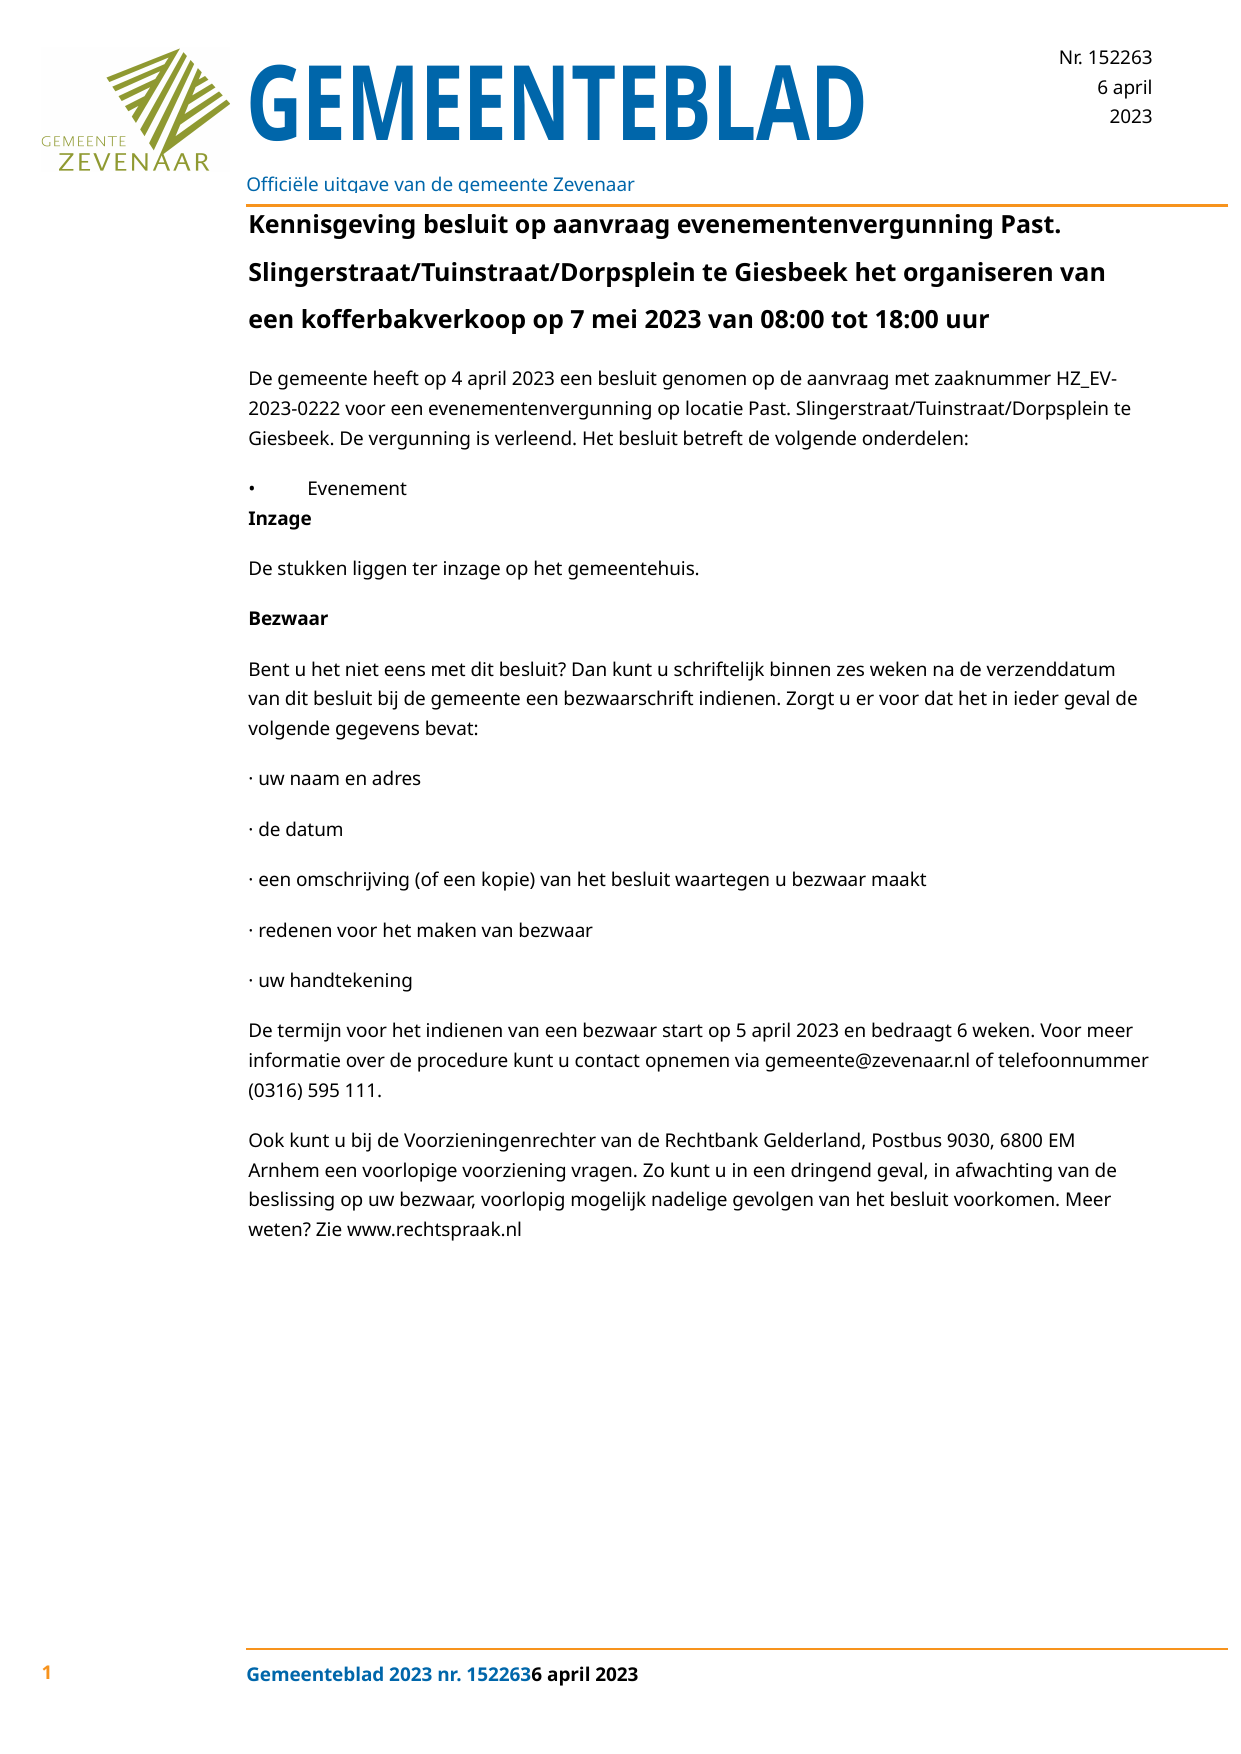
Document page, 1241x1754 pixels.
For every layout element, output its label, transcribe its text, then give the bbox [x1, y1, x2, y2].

text · een omschrijving (of een kopie) van het besluit waartegen u bezwaar maakt [248, 866, 1152, 892]
text Bezwaar [248, 606, 1152, 631]
text Kennisgeving besluit op aanvraag evenementenvergunning Past. Slingerstraat/Tuinstraat/Dorpsplein te Giesbeek het organiseren van een kofferbakverkoop op 7 mei 2023 van 08:00 tot 18:00 uur [248, 207, 1152, 336]
picture [41, 47, 231, 172]
text · uw naam en adres [248, 766, 1152, 791]
text De stukken liggen ter inzage op het gemeentehuis. [248, 555, 1152, 581]
text · de datum [248, 816, 1152, 842]
text De gemeente heeft op 4 april 2023 een besluit genomen op de aanvraag met zaaknummer HZ_EV-2023-0222 voor een evenementenvergunning op locatie Past. Slingerstraat/Tuinstraat/Dorpsplein te Giesbeek. De vergunning is verleend. Het besluit betreft de volgende onderdelen: [248, 366, 1152, 450]
text De termijn voor het indienen van een bezwaar start op 5 april 2023 en bedraagt 6 weken. Voor meer informatie over de procedure kunt u contact opnemen via gemeente@zevenaar.nl of telefoonnummer (0316) 595 111. [248, 1018, 1152, 1102]
text · redenen voor het maken van bezwaar [248, 917, 1152, 942]
text Ook kunt u bij de Voorzieningenrechter van de Rechtbank Gelderland, Postbus 9030, 6800 EM Arnhem een voorlopige voorziening vragen. Zo kunt u in een dringend geval, in afwachting van de beslissing op uw bezwaar, voorlopig mogelijk nadelige gevolgen van het besluit voorkomen. Meer weten? Zie www.rechtspraak.nl [248, 1127, 1152, 1242]
text Inzage [248, 505, 1152, 530]
text · uw handtekening [248, 967, 1152, 993]
text Bent u het niet eens met dit besluit? Dan kunt u schriftelijk binnen zes weken na de verzenddatum van dit besluit bij de gemeente een bezwaarschrift indienen. Zorgt u er voor dat het in ieder geval de volgende gegevens bevat: [248, 656, 1152, 741]
list Evenement [248, 475, 1152, 501]
